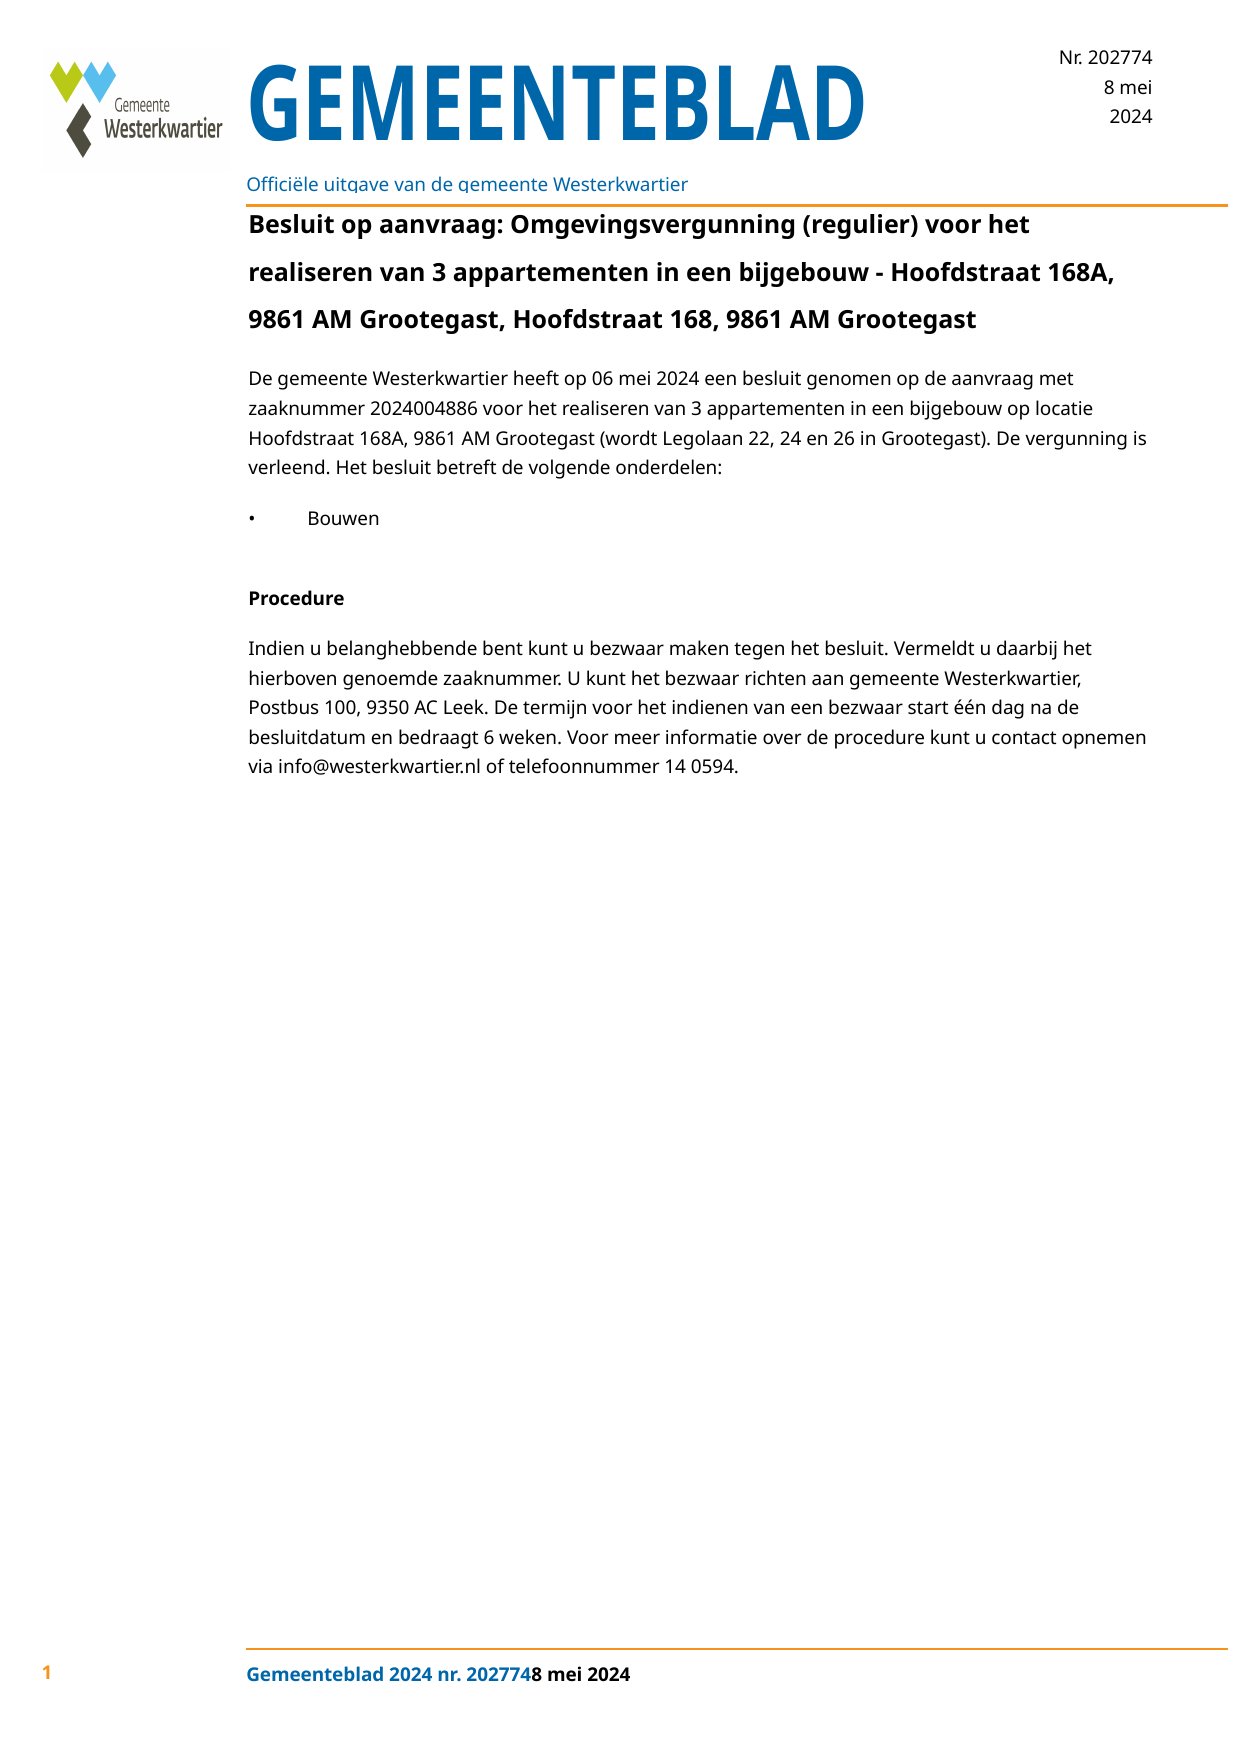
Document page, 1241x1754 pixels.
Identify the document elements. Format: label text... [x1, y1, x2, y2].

text Besluit op aanvraag: Omgevingsvergunning (regulier) voor het realiseren van 3 appartementen in een bijgebouw - Hoofdstraat 168A, 9861 AM Grootegast, Hoofdstraat 168, 9861 AM Grootegast [248, 207, 1152, 336]
text De gemeente Westerkwartier heeft op 06 mei 2024 een besluit genomen op de aanvraag met zaaknummer 2024004886 voor het realiseren van 3 appartementen in een bijgebouw op locatie Hoofdstraat 168A, 9861 AM Grootegast (wordt Legolaan 22, 24 en 26 in Grootegast). De vergunning is verleend. Het besluit betreft de volgende onderdelen: [248, 366, 1152, 480]
list Bouwen [248, 505, 1152, 530]
text Procedure [248, 585, 1152, 610]
picture [41, 47, 231, 172]
text Indien u belanghebbende bent kunt u bezwaar maken tegen het besluit. Vermeldt u daarbij het hierboven genoemde zaaknummer. U kunt het bezwaar richten aan gemeente Westerkwartier, Postbus 100, 9350 AC Leek. De termijn voor het indienen van een bezwaar start één dag na de besluitdatum en bedraagt 6 weken. Voor meer informatie over de procedure kunt u contact opnemen via info@westerkwartier.nl of telefoonnummer 14 0594. [248, 635, 1152, 779]
